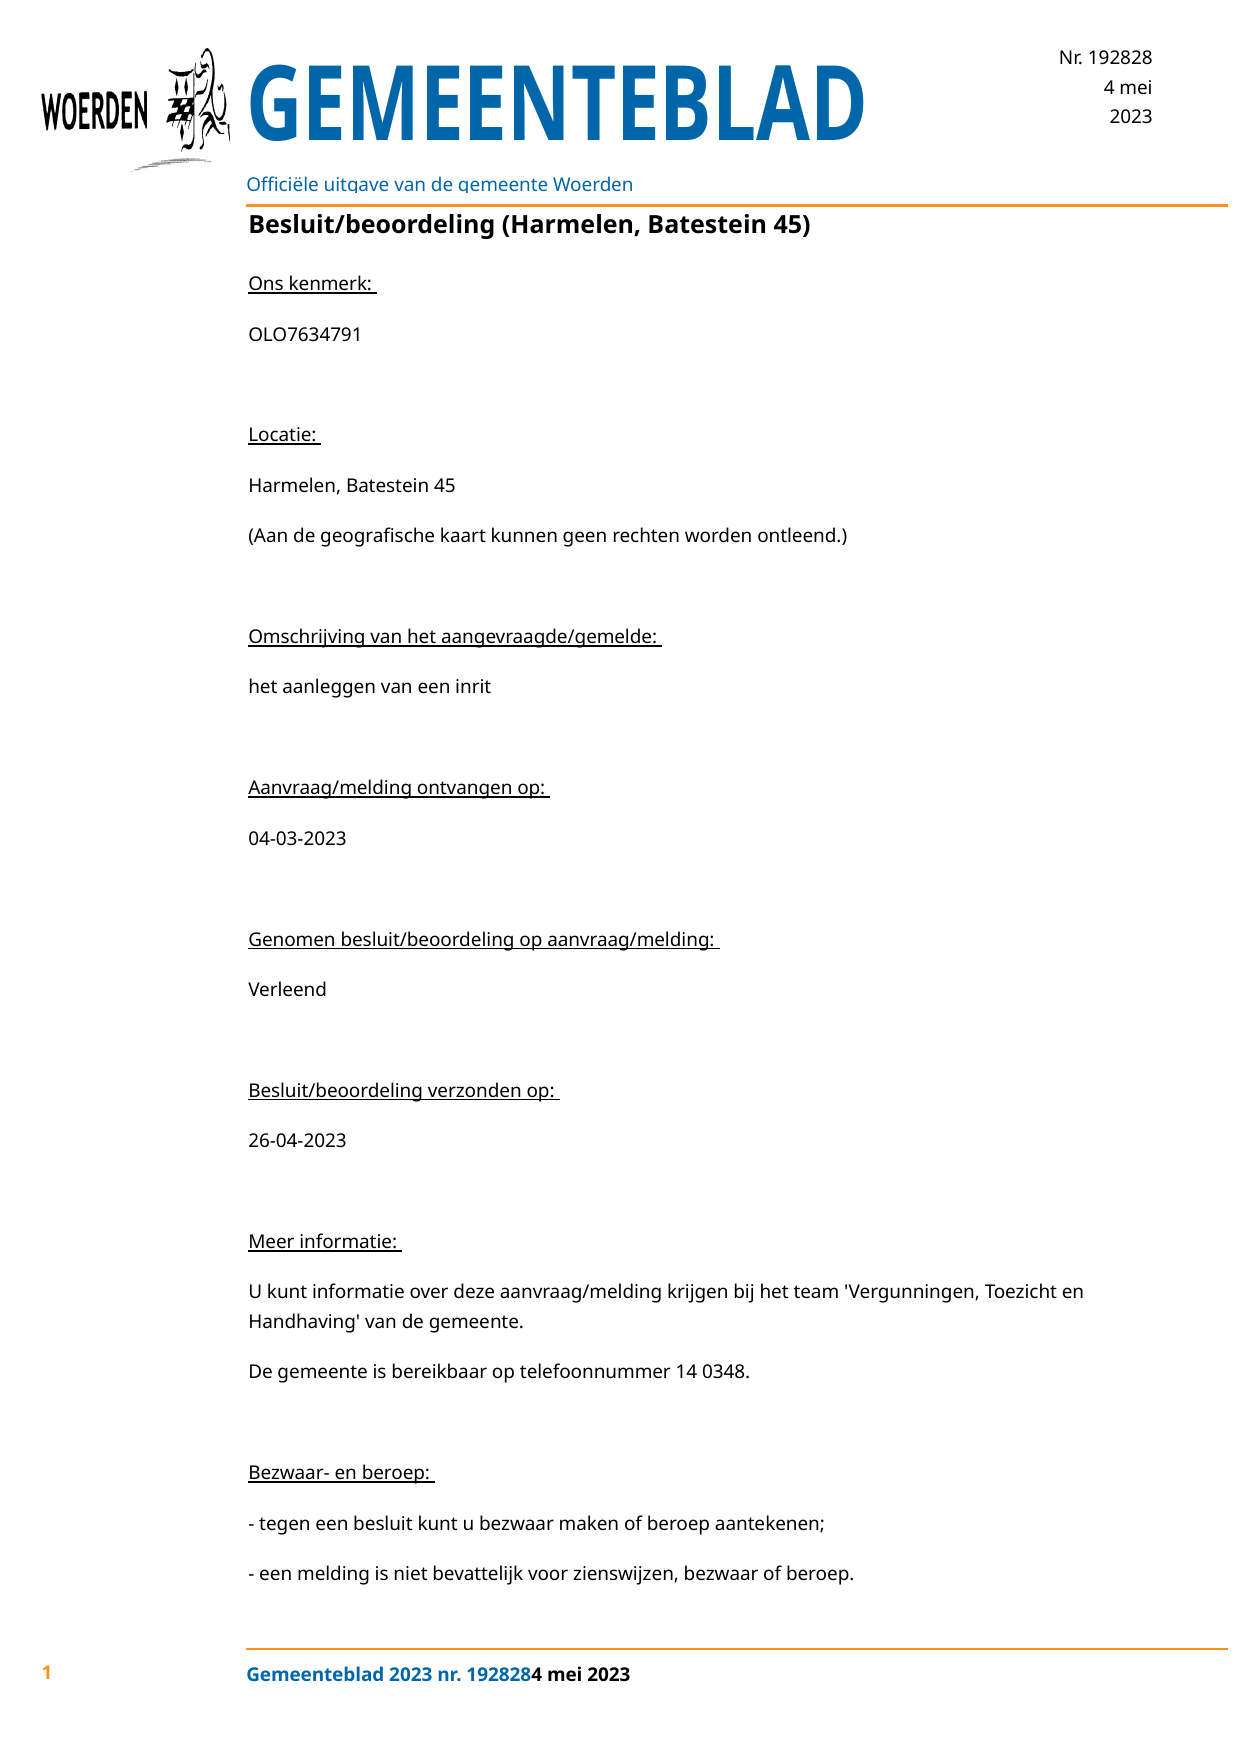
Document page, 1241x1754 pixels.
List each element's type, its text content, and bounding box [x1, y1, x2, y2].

text - een melding is niet bevattelijk voor zienswijzen, bezwaar of beroep. [248, 1560, 1152, 1586]
text Besluit/beoordeling (Harmelen, Batestein 45) [248, 207, 1152, 241]
text Besluit/beoordeling verzonden op: [248, 1077, 1152, 1103]
picture [41, 47, 231, 172]
text (Aan de geografische kaart kunnen geen rechten worden ontleend.) [248, 522, 1152, 548]
text Genomen besluit/beoordeling op aanvraag/melding: [248, 926, 1152, 951]
text 04-03-2023 [248, 825, 1152, 851]
text Verleend [248, 976, 1152, 1002]
text het aanleggen van een inrit [248, 674, 1152, 699]
text Harmelen, Batestein 45 [248, 472, 1152, 498]
text 26-04-2023 [248, 1127, 1152, 1153]
text U kunt informatie over deze aanvraag/melding krijgen bij het team 'Vergunningen, Toezicht en Handhaving' van de gemeente. [248, 1279, 1152, 1334]
text Ons kenmerk: [248, 270, 1152, 296]
text OLO7634791 [248, 321, 1152, 346]
text Locatie: [248, 422, 1152, 447]
text Omschrijving van het aangevraagde/gemelde: [248, 623, 1152, 649]
text Meer informatie: [248, 1228, 1152, 1254]
text - tegen een besluit kunt u bezwaar maken of beroep aantekenen; [248, 1510, 1152, 1536]
text Aanvraag/melding ontvangen op: [248, 774, 1152, 800]
text De gemeente is bereikbaar op telefoonnummer 14 0348. [248, 1359, 1152, 1384]
text Bezwaar- en beroep: [248, 1459, 1152, 1485]
